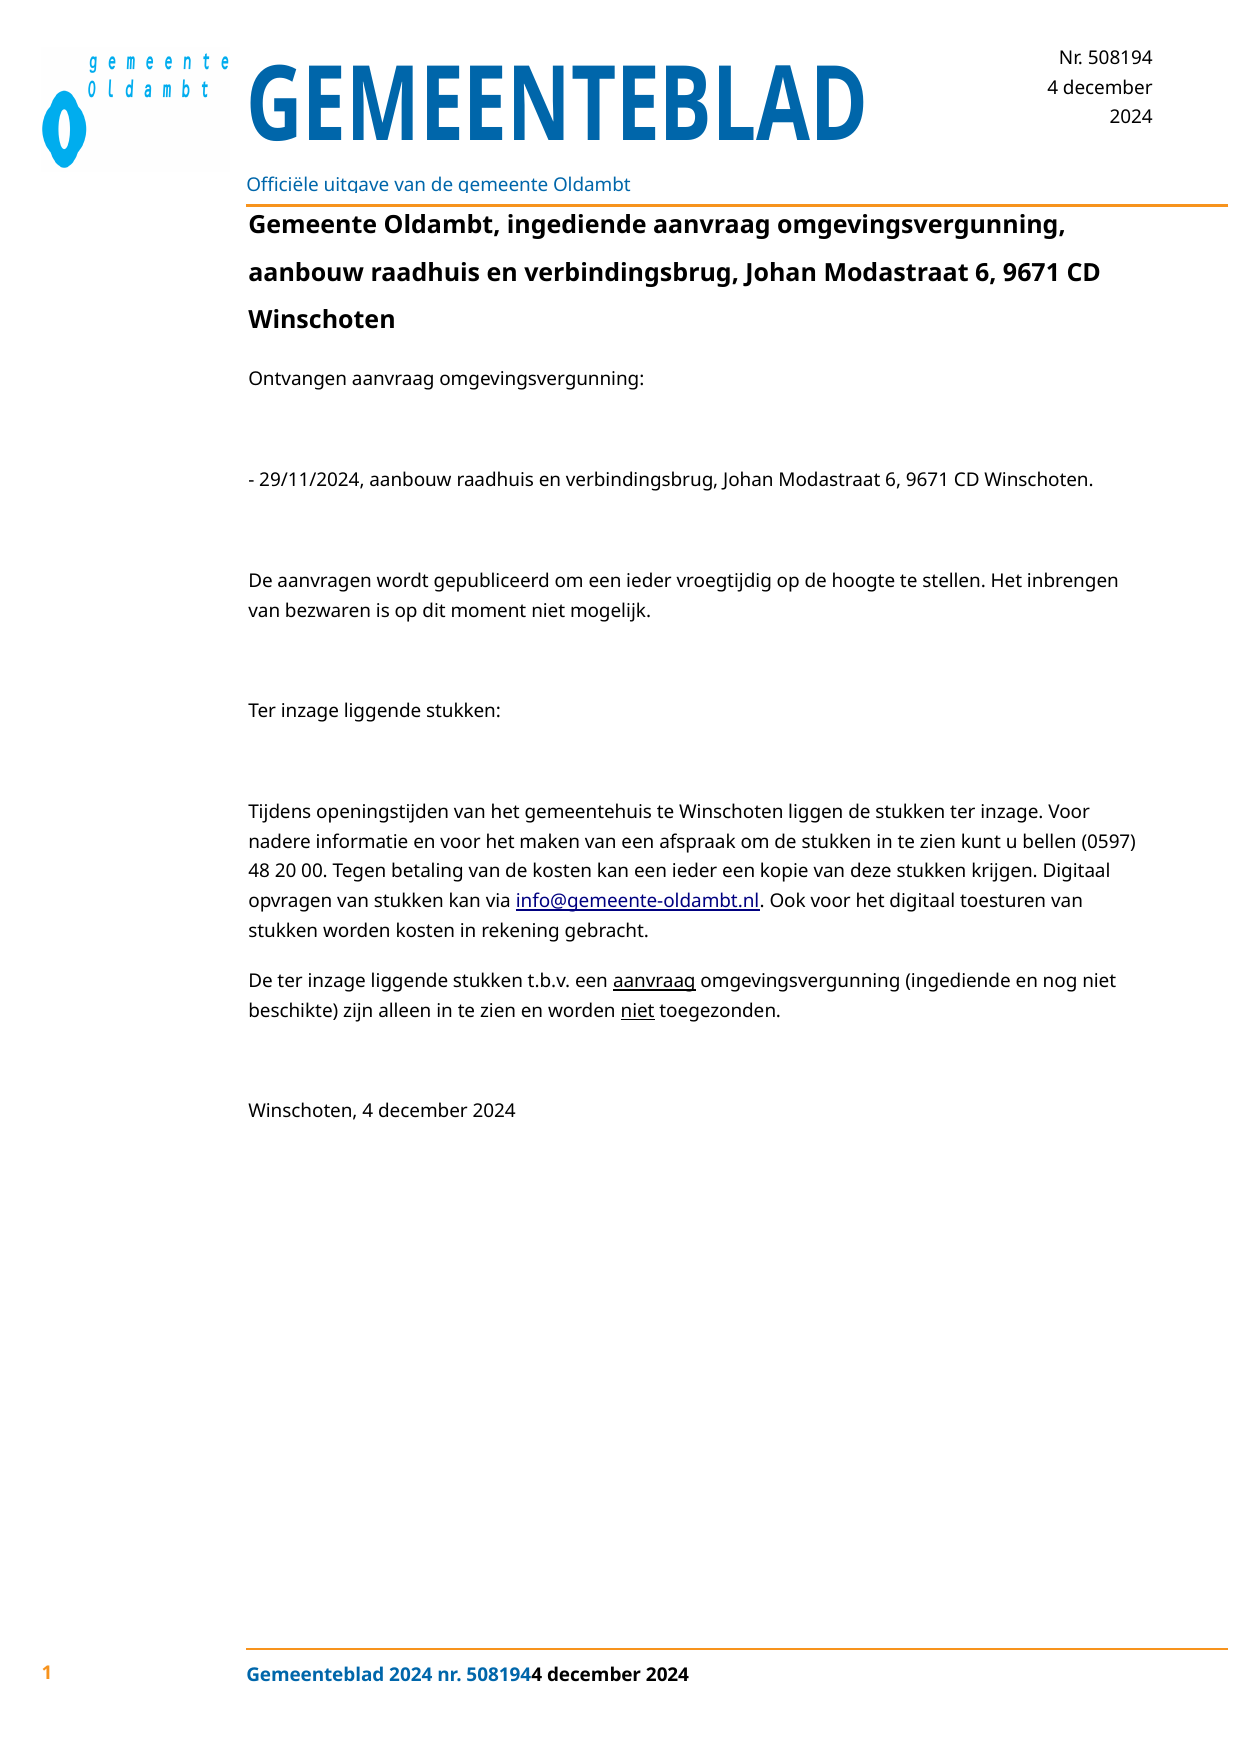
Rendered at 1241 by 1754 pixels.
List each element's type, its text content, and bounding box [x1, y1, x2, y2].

text De aanvragen wordt gepubliceerd om een ieder vroegtijdig op de hoogte te stellen. Het inbrengen van bezwaren is op dit moment niet mogelijk. [248, 567, 1152, 622]
text Winschoten, 4 december 2024 [248, 1098, 1152, 1123]
text Gemeente Oldambt, ingediende aanvraag omgevingsvergunning, aanbouw raadhuis en verbindingsbrug, Johan Modastraat 6, 9671 CD Winschoten [248, 207, 1152, 336]
picture [41, 47, 231, 172]
text Ter inzage liggende stukken: [248, 698, 1152, 723]
text - 29/11/2024, aanbouw raadhuis en verbindingsbrug, Johan Modastraat 6, 9671 CD Winschoten. [248, 466, 1152, 492]
text Tijdens openingstijden van het gemeentehuis te Winschoten liggen de stukken ter inzage. Voor nadere informatie en voor het maken van een afspraak om de stukken in te zien kunt u bellen (0597) 48 20 00. Tegen betaling van de kosten kan een ieder een kopie van deze stukken krijgen. Digitaal opvragen van stukken kan via info@gemeente-oldambt.nl. Ook voor het digitaal toesturen van stukken worden kosten in rekening gebracht. [248, 798, 1152, 942]
text De ter inzage liggende stukken t.b.v. een aanvraag omgevingsvergunning (ingediende en nog niet beschikte) zijn alleen in te zien en worden niet toegezonden. [248, 967, 1152, 1022]
text Ontvangen aanvraag omgevingsvergunning: [248, 366, 1152, 391]
